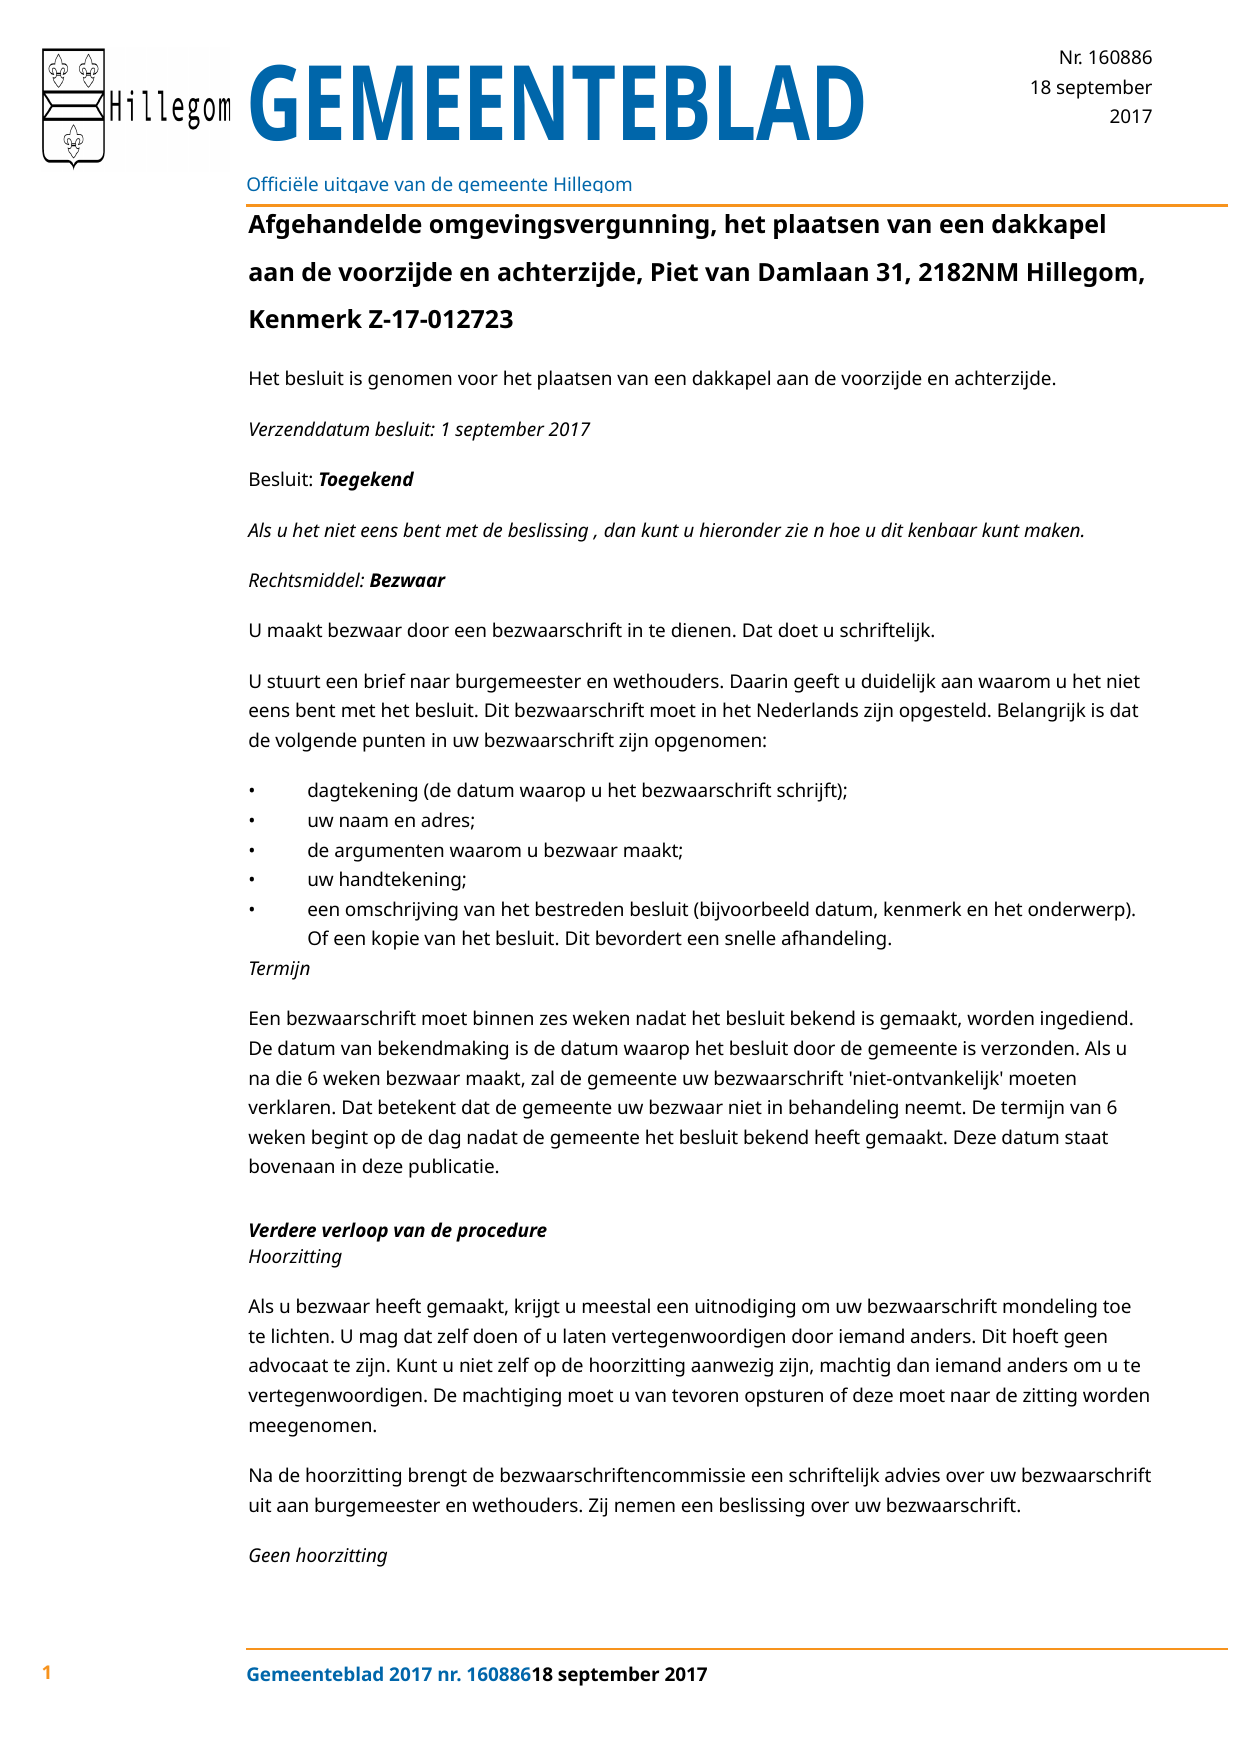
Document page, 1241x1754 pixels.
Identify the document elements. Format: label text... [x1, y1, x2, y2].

text Geen hoorzitting [248, 1542, 1152, 1568]
text Hoorzitting [248, 1243, 1152, 1269]
list de argumenten waarom u bezwaar maakt; [248, 837, 1152, 862]
list een omschrijving van het bestreden besluit (bijvoorbeeld datum, kenmerk en het onderwerp). Of een kopie van het besluit. Dit bevordert een snelle afhandeling. [248, 896, 1152, 951]
text Besluit: Toegekend [248, 466, 1152, 492]
list dagtekening (de datum waarop u het bezwaarschrift schrijft); [248, 778, 1152, 803]
text Verdere verloop van de procedure [248, 1217, 1152, 1243]
text Rechtsmiddel: Bezwaar [248, 567, 1152, 593]
text Na de hoorzitting brengt de bezwaarschriftencommissie een schriftelijk advies over uw bezwaarschrift uit aan burgemeester en wethouders. Zij nemen een beslissing over uw bezwaarschrift. [248, 1462, 1152, 1518]
text U maakt bezwaar door een bezwaarschrift in te dienen. Dat doet u schriftelijk. [248, 618, 1152, 643]
text Als u het niet eens bent met de beslissing , dan kunt u hieronder zie n hoe u dit kenbaar kunt maken. [248, 517, 1152, 542]
text Een bezwaarschrift moet binnen zes weken nadat het besluit bekend is gemaakt, worden ingediend. De datum van bekendmaking is de datum waarop het besluit door de gemeente is verzonden. Als u na die 6 weken bezwaar maakt, zal de gemeente uw bezwaarschrift 'niet-ontvankelijk' moeten verklaren. Dat betekent dat de gemeente uw bezwaar niet in behandeling neemt. De termijn van 6 weken begint op de dag nadat de gemeente het besluit bekend heeft gemaakt. Deze datum staat bovenaan in deze publicatie. [248, 1006, 1152, 1179]
text Het besluit is genomen voor het plaatsen van een dakkapel aan de voorzijde en achterzijde. [248, 366, 1152, 391]
text Als u bezwaar heeft gemaakt, krijgt u meestal een uitnodiging om uw bezwaarschrift mondeling toe te lichten. U mag dat zelf doen of u laten vertegenwoordigen door iemand anders. Dit hoeft geen advocaat te zijn. Kunt u niet zelf op de hoorzitting aanwezig zijn, machtig dan iemand anders om u te vertegenwoordigen. De machtiging moet u van tevoren opsturen of deze moet naar de zitting worden meegenomen. [248, 1293, 1152, 1438]
list uw naam en adres; [248, 807, 1152, 833]
text Termijn [248, 955, 1152, 981]
list uw handtekening; [248, 866, 1152, 892]
picture [41, 47, 231, 172]
text Afgehandelde omgevingsvergunning, het plaatsen van een dakkapel aan de voorzijde en achterzijde, Piet van Damlaan 31, 2182NM Hillegom, Kenmerk Z-17-012723 [248, 207, 1152, 336]
text U stuurt een brief naar burgemeester en wethouders. Daarin geeft u duidelijk aan waarom u het niet eens bent met het besluit. Dit bezwaarschrift moet in het Nederlands zijn opgesteld. Belangrijk is dat de volgende punten in uw bezwaarschrift zijn opgenomen: [248, 668, 1152, 753]
text Verzenddatum besluit: 1 september 2017 [248, 416, 1152, 442]
